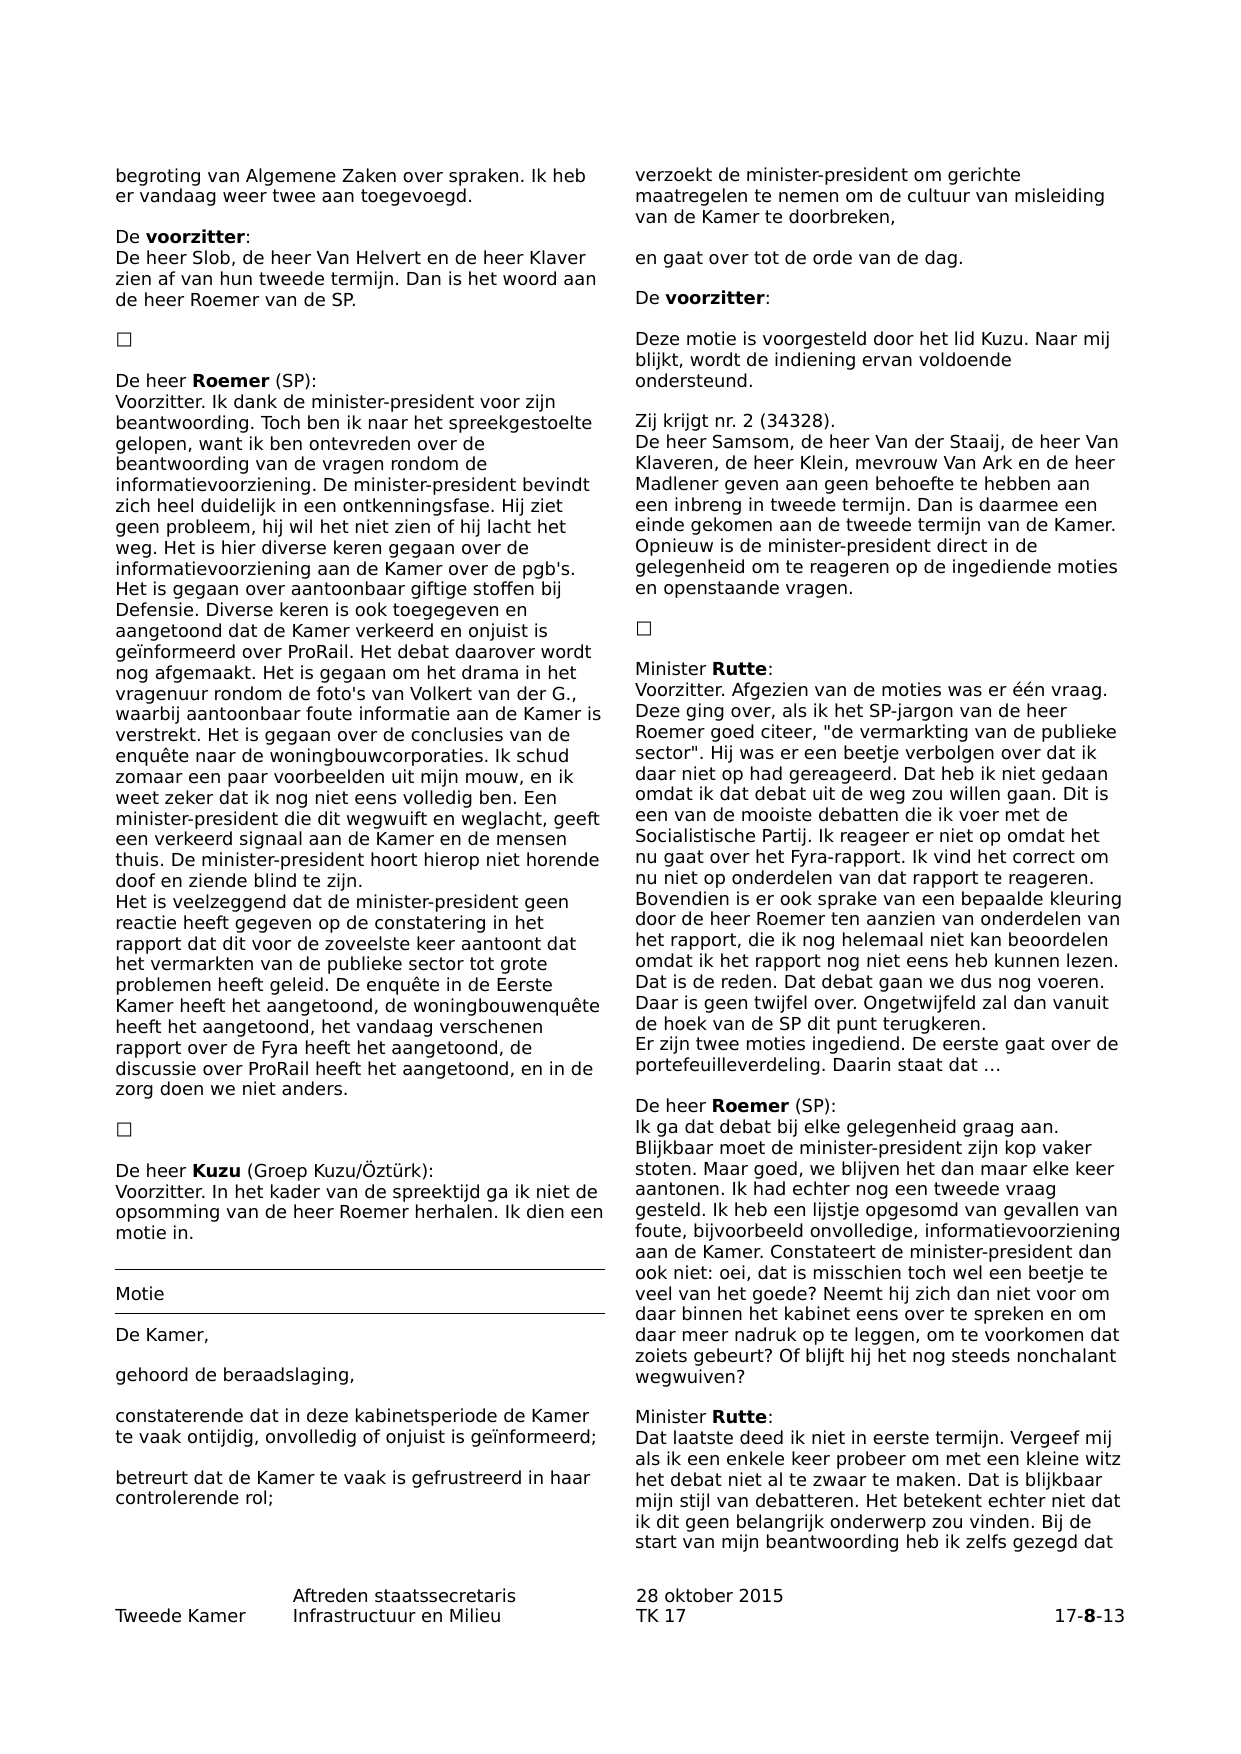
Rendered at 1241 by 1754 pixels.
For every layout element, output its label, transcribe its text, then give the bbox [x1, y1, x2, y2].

text Minister Rutte: [635, 1407, 1125, 1428]
text Deze motie is voorgesteld door het lid Kuzu. Naar mij blijkt, wordt de indiening ervan voldoende ondersteund. [635, 329, 1125, 391]
text en gaat over tot de orde van de dag. [635, 247, 1125, 268]
text betreurt dat de Kamer te vaak is gefrustreerd in haar controlerende rol; [115, 1467, 605, 1509]
text Dat laatste deed ik niet in eerste termijn. Vergeef mij als ik een enkele keer probeer om met een kleine witz het debat niet al te zwaar te maken. Dat is blijkbaar mijn stijl van debatteren. Het betekent echter niet dat ik dit geen belangrijk onderwerp zou vinden. Bij de start van mijn beantwoording heb ik zelfs gezegd dat [635, 1428, 1125, 1553]
text De Kamer, [115, 1324, 605, 1345]
text gehoord de beraadslaging, [115, 1365, 605, 1386]
text constaterende dat in deze kabinetsperiode de Kamer te vaak ontijdig, onvolledig of onjuist is geïnformeerd; [115, 1406, 605, 1447]
text begroting van Algemene Zaken over spraken. Ik heb er vandaag weer twee aan toegevoegd. [115, 165, 605, 207]
text verzoekt de minister-president om gerichte maatregelen te nemen om de cultuur van misleiding van de Kamer te doorbreken, [635, 165, 1125, 227]
text Ik ga dat debat bij elke gelegenheid graag aan. Blijkbaar moet de minister-president zijn kop vaker stoten. Maar goed, we blijven het dan maar elke keer aantonen. Ik had echter nog een tweede vraag gesteld. Ik heb een lijstje opgesomd van gevallen van foute, bijvoorbeeld onvolledige, informatievoorziening aan de Kamer. Constateert de minister-president dan ook niet: oei, dat is misschien toch wel een beetje te veel van het goede? Neemt hij zich dan niet voor om daar binnen het kabinet eens over te spreken en om daar meer nadruk op te leggen, om te voorkomen dat zoiets gebeurt? Of blijft hij het nog steeds nonchalant wegwuiven? [635, 1117, 1125, 1387]
text Zij krijgt nr. 2 (34328). [635, 411, 1125, 432]
text ⬜ [115, 330, 605, 351]
text De heer Kuzu (Groep Kuzu/Öztürk): [115, 1161, 605, 1181]
text Minister Rutte: [635, 659, 1125, 680]
text De heer Samsom, de heer Van der Staaij, de heer Van Klaveren, de heer Klein, mevrouw Van Ark en de heer Madlener geven aan geen behoefte te hebben aan een inbreng in tweede termijn. Dan is daarmee een einde gekomen aan de tweede termijn van de Kamer. Opnieuw is de minister-president direct in de gelegenheid om te reageren op de ingediende moties en openstaande vragen. [635, 432, 1125, 598]
text De heer Roemer (SP): [115, 371, 605, 392]
text De voorzitter: [115, 227, 605, 248]
text Voorzitter. Ik dank de minister-president voor zijn beantwoording. Toch ben ik naar het spreekgestoelte gelopen, want ik ben ontevreden over de beantwoording van de vragen rondom de informatievoorziening. De minister-president bevindt zich heel duidelijk in een ontkenningsfase. Hij ziet geen probleem, hij wil het niet zien of hij lacht het weg. Het is hier diverse keren gegaan over de informatievoorziening aan de Kamer over de pgb's. Het is gegaan over aantoonbaar giftige stoffen bij Defensie. Diverse keren is ook toegegeven en aangetoond dat de Kamer verkeerd en onjuist is geïnformeerd over ProRail. Het debat daarover wordt nog afgemaakt. Het is gegaan om het drama in het vragenuur rondom de foto's van Volkert van der G., waarbij aantoonbaar foute informatie aan de Kamer is verstrekt. Het is gegaan over de conclusies van de enquête naar de woningbouwcorporaties. Ik schud zomaar een paar voorbeelden uit mijn mouw, en ik weet zeker dat ik nog niet eens volledig ben. Een minister-president die dit wegwuift en weglacht, geeft een verkeerd signaal aan de Kamer en de mensen thuis. De minister-president hoort hierop niet horende doof en ziende blind te zijn. [115, 392, 605, 892]
text De heer Slob, de heer Van Helvert en de heer Klaver zien af van hun tweede termijn. Dan is het woord aan de heer Roemer van de SP. [115, 248, 605, 310]
text ⬜ [115, 1120, 605, 1141]
text Het is veelzeggend dat de minister-president geen reactie heeft gegeven op de constatering in het rapport dat dit voor de zoveelste keer aantoont dat het vermarkten van de publieke sector tot grote problemen heeft geleid. De enquête in de Eerste Kamer heeft het aangetoond, de woningbouwenquête heeft het aangetoond, het vandaag verschenen rapport over de Fyra heeft het aangetoond, de discussie over ProRail heeft het aangetoond, en in de zorg doen we niet anders. [115, 892, 605, 1100]
text Er zijn twee moties ingediend. De eerste gaat over de portefeuilleverdeling. Daarin staat dat … [635, 1034, 1125, 1076]
text ⬜ [635, 618, 1125, 639]
text Voorzitter. Afgezien van de moties was er één vraag. Deze ging over, als ik het SP-jargon van de heer Roemer goed citeer, "de vermarkting van de publieke sector". Hij was er een beetje verbolgen over dat ik daar niet op had gereageerd. Dat heb ik niet gedaan omdat ik dat debat uit de weg zou willen gaan. Dit is een van de mooiste debatten die ik voer met de Socialistische Partij. Ik reageer er niet op omdat het nu gaat over het Fyra-rapport. Ik vind het correct om nu niet op onderdelen van dat rapport te reageren. Bovendien is er ook sprake van een bepaalde kleuring door de heer Roemer ten aanzien van onderdelen van het rapport, die ik nog helemaal niet kan beoordelen omdat ik het rapport nog niet eens heb kunnen lezen. Dat is de reden. Dat debat gaan we dus nog voeren. Daar is geen twijfel over. Ongetwijfeld zal dan vanuit de hoek van de SP dit punt terugkeren. [635, 680, 1125, 1034]
text Voorzitter. In het kader van de spreektijd ga ik niet de opsomming van de heer Roemer herhalen. Ik dien een motie in. [115, 1181, 605, 1244]
text De voorzitter: [635, 288, 1125, 309]
text De heer Roemer (SP): [635, 1096, 1125, 1117]
text Motie [115, 1284, 605, 1304]
